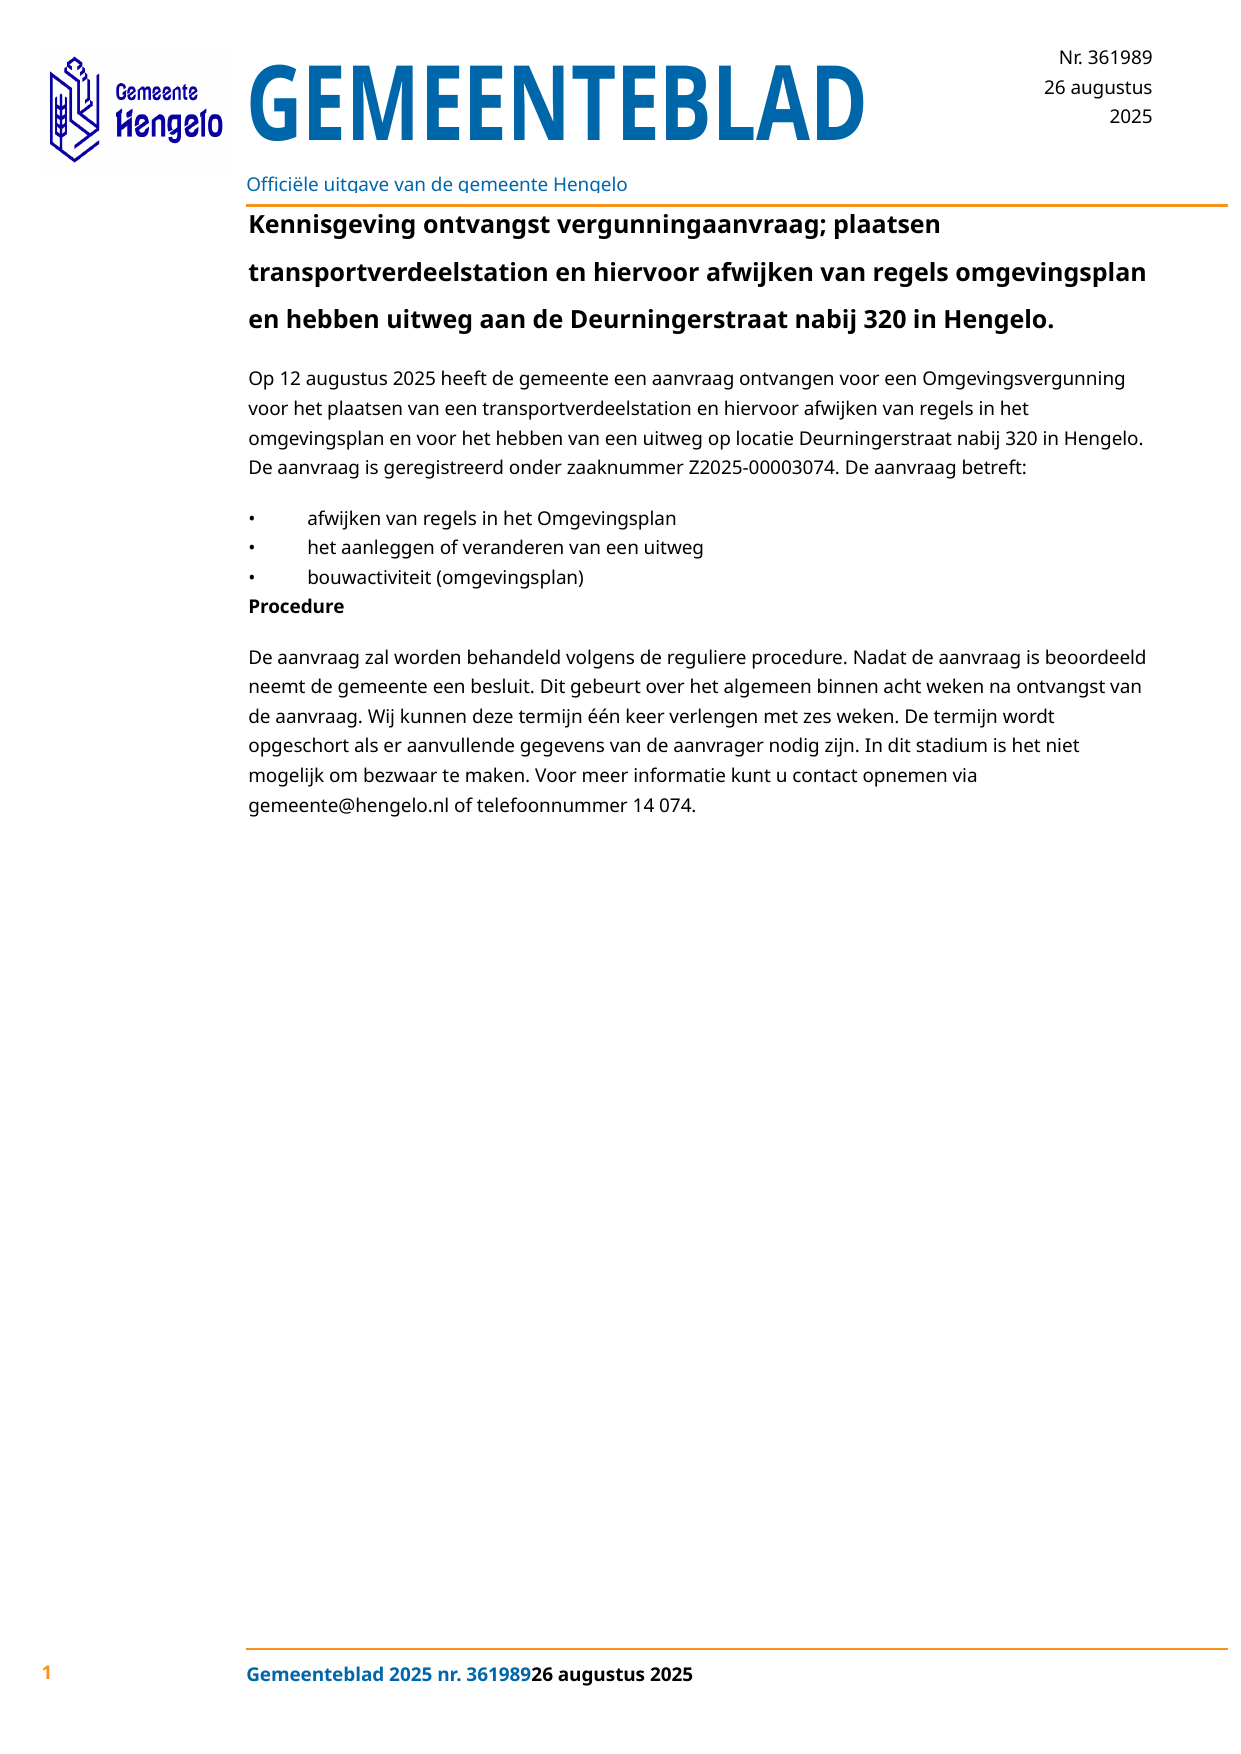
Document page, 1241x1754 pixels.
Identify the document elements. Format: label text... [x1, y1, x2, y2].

text Kennisgeving ontvangst vergunningaanvraag; plaatsen transportverdeelstation en hiervoor afwijken van regels omgevingsplan en hebben uitweg aan de Deurningerstraat nabij 320 in Hengelo. [248, 207, 1152, 336]
text Op 12 augustus 2025 heeft de gemeente een aanvraag ontvangen voor een Omgevingsvergunning voor het plaatsen van een transportverdeelstation en hiervoor afwijken van regels in het omgevingsplan en voor het hebben van een uitweg op locatie Deurningerstraat nabij 320 in Hengelo. De aanvraag is geregistreerd onder zaaknummer Z2025-00003074. De aanvraag betreft: [248, 366, 1152, 480]
picture [41, 47, 231, 172]
text Procedure [248, 593, 1152, 619]
list afwijken van regels in het Omgevingsplan [248, 505, 1152, 530]
text De aanvraag zal worden behandeld volgens de reguliere procedure. Nadat de aanvraag is beoordeeld neemt de gemeente een besluit. Dit gebeurt over het algemeen binnen acht weken na ontvangst van de aanvraag. Wij kunnen deze termijn één keer verlengen met zes weken. De termijn wordt opgeschort als er aanvullende gegevens van de aanvrager nodig zijn. In dit stadium is het niet mogelijk om bezwaar te maken. Voor meer informatie kunt u contact opnemen via gemeente@hengelo.nl of telefoonnummer 14 074. [248, 644, 1152, 817]
list bouwactiviteit (omgevingsplan) [248, 564, 1152, 589]
list het aanleggen of veranderen van een uitweg [248, 534, 1152, 560]
